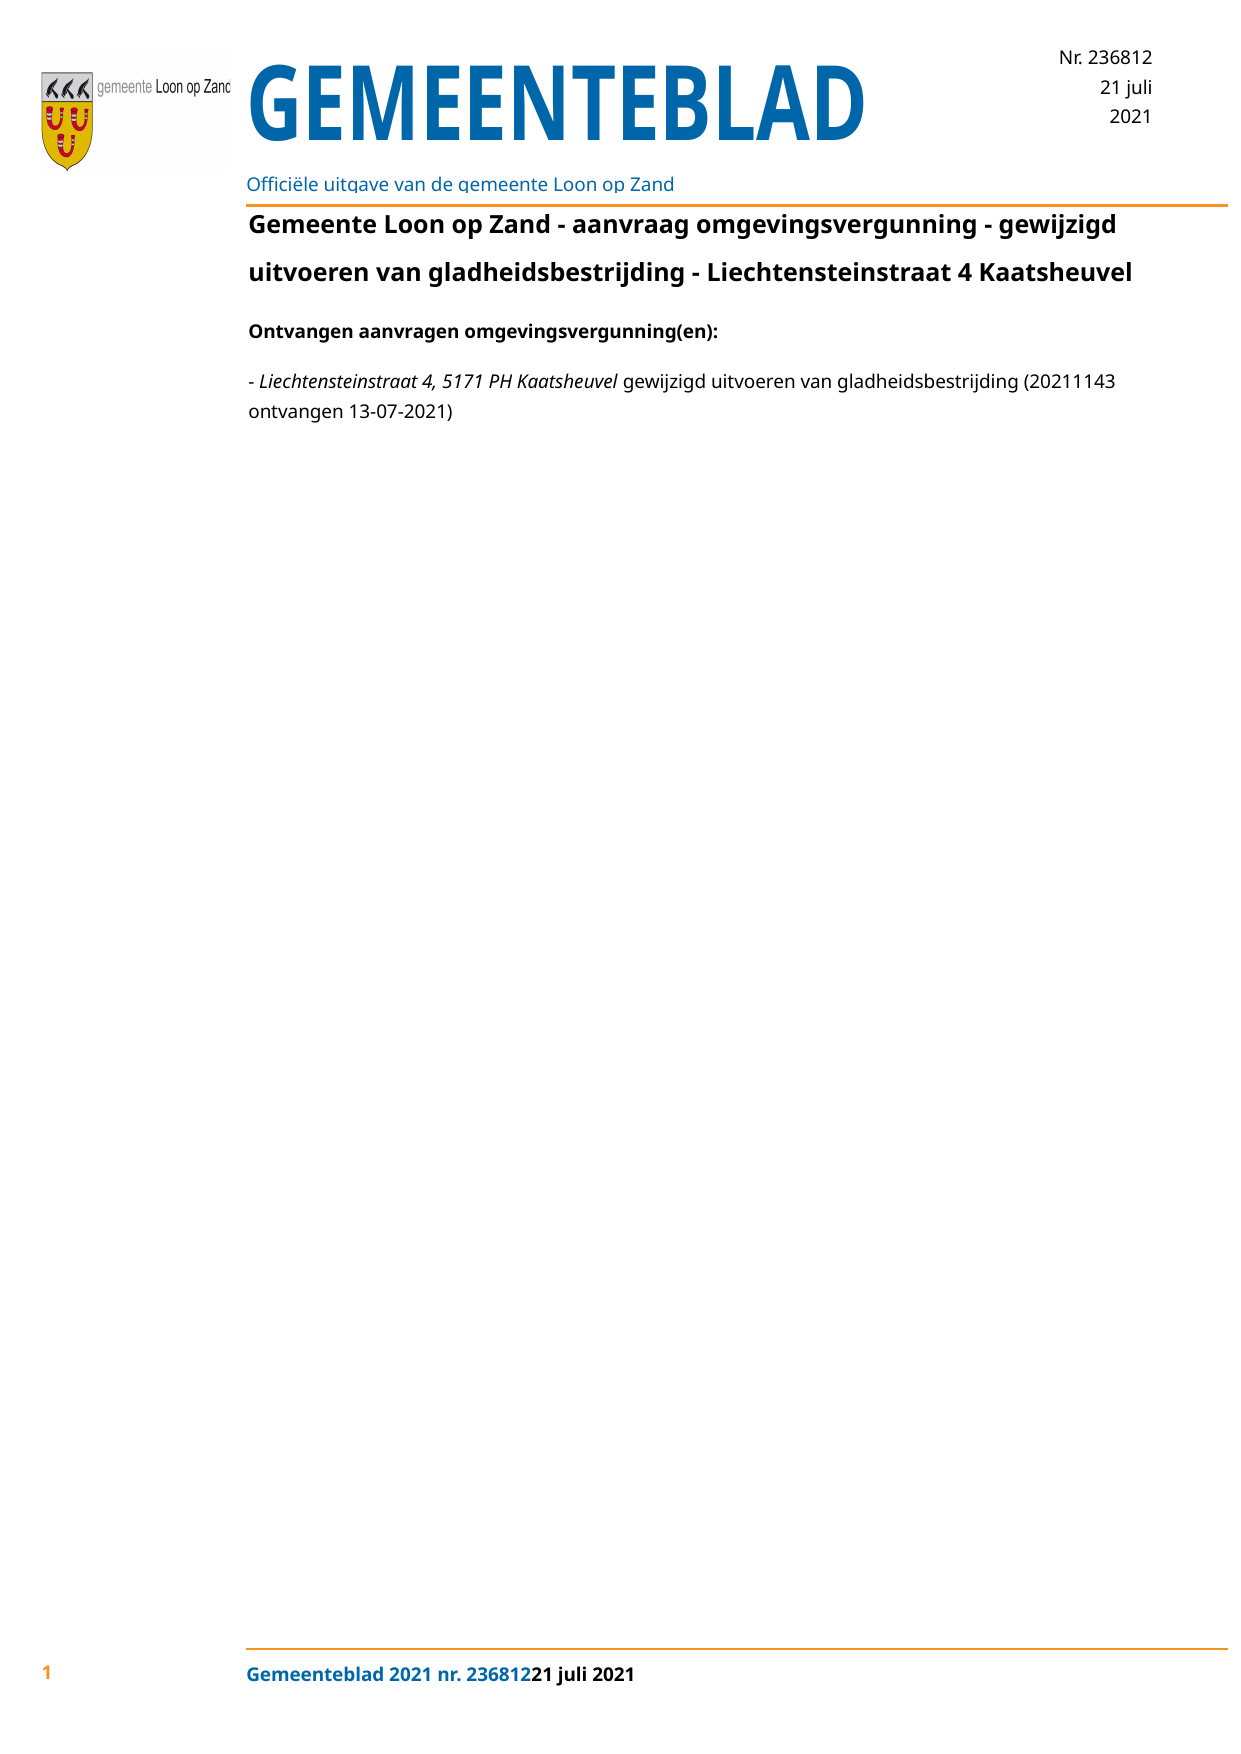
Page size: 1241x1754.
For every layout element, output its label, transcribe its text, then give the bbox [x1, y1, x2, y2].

text Ontvangen aanvragen omgevingsvergunning(en): [248, 318, 1152, 344]
text Gemeente Loon op Zand - aanvraag omgevingsvergunning - gewijzigd uitvoeren van gladheidsbestrijding - Liechtensteinstraat 4 Kaatsheuvel [248, 207, 1152, 288]
picture [41, 47, 231, 172]
text - Liechtensteinstraat 4, 5171 PH Kaatsheuvel gewijzigd uitvoeren van gladheidsbestrijding (20211143 ontvangen 13-07-2021) [248, 368, 1152, 424]
